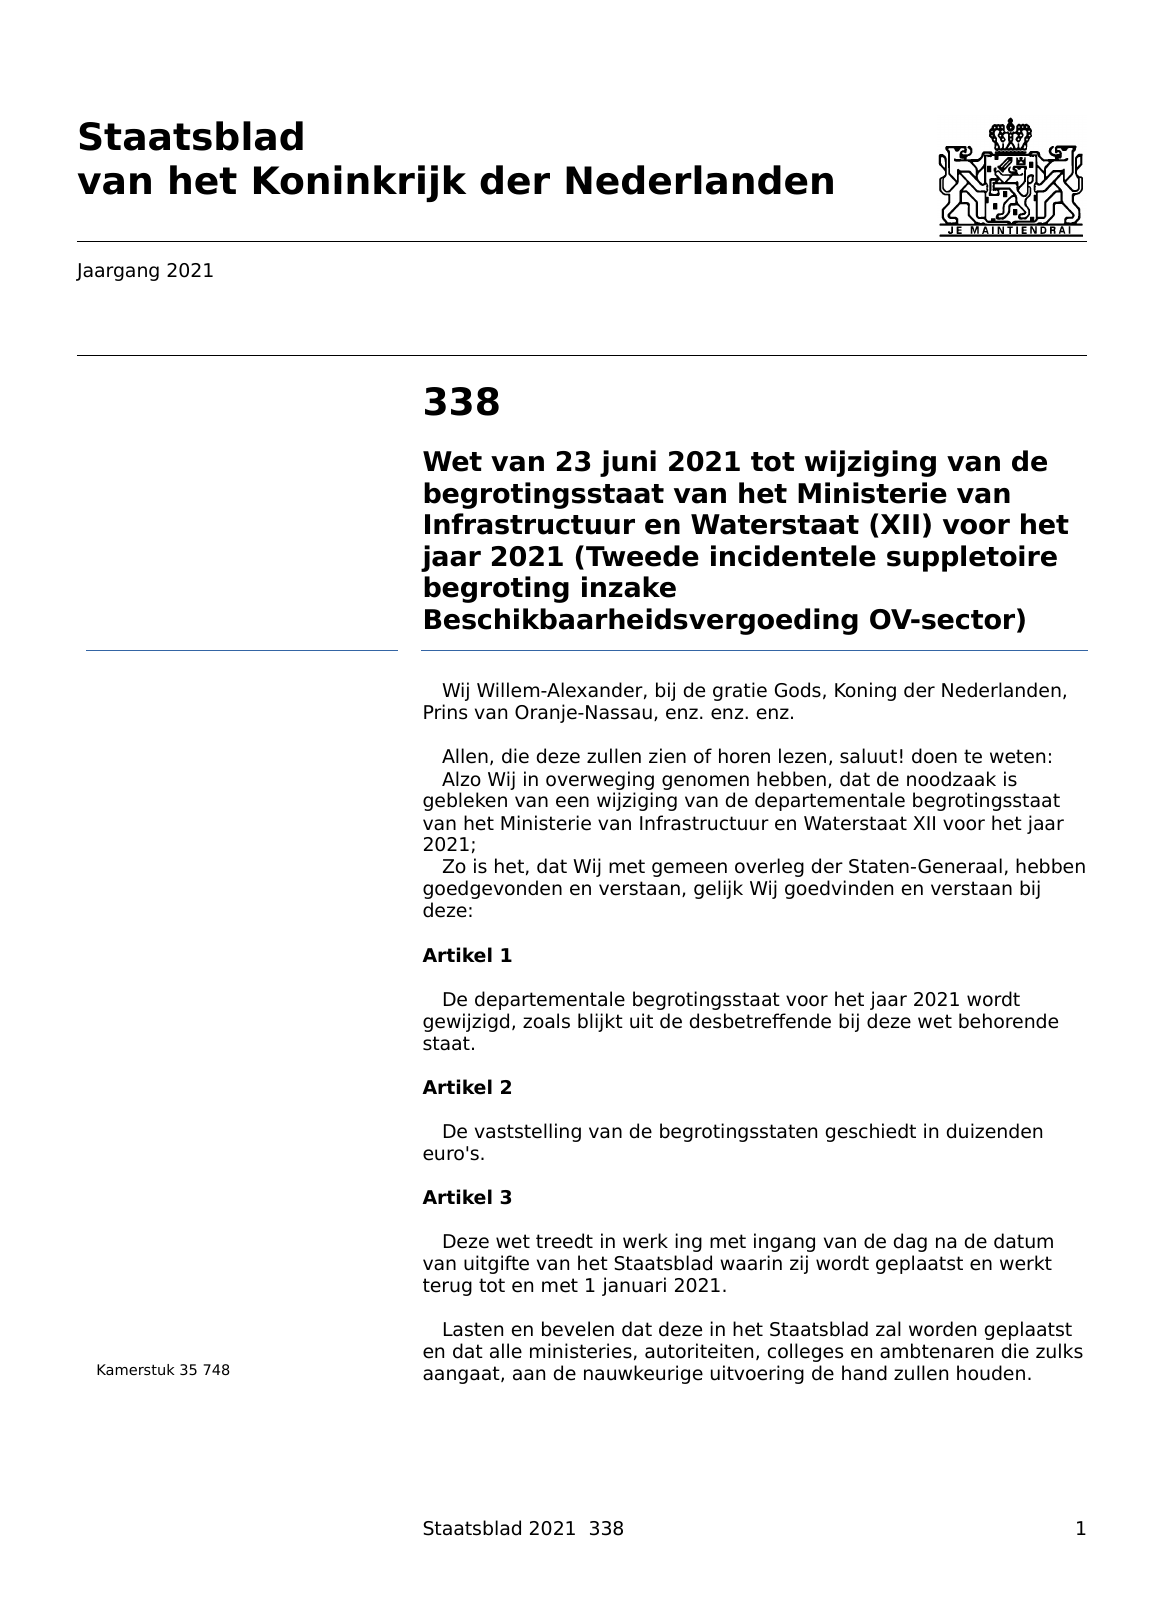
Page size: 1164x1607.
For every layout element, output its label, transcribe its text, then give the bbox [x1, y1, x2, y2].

subtitle Artikel 1 [422, 944, 1087, 966]
text Alzo Wij in overweging genomen hebben, dat de noodzaak is gebleken van een wijziging van de departementale begrotingsstaat van het Ministerie van Infrastructuur en Waterstaat XII voor het jaar 2021; [422, 768, 1087, 856]
table_header [886, 100, 1087, 241]
text Wij Willem-Alexander, bij de gratie Gods, Koning der Nederlanden, Prins van Oranje-Nassau, enz. enz. enz. [422, 680, 1087, 724]
text De departementale begrotingsstaat voor het jaar 2021 wordt gewijzigd, zoals blijkt uit de desbetreffende bij deze wet behorende staat. [422, 989, 1087, 1054]
subtitle Artikel 2 [422, 1077, 1087, 1099]
text Kamerstuk 35 748 [77, 1362, 396, 1379]
text Wet van 23 juni 2021 tot wijziging van de begrotingsstaat van het Ministerie van Infrastructuur en Waterstaat (XII) voor het jaar 2021 (Tweede incidentele suppletoire begroting inzake Beschikbaarheidsvergoeding OV-sector) [422, 447, 1087, 636]
subtitle Artikel 3 [422, 1187, 1087, 1209]
picture [936, 115, 1087, 240]
text Allen, die deze zullen zien of horen lezen, saluut! doen te weten: [422, 746, 1087, 768]
text Deze wet treedt in werk ing met ingang van de dag na de datum van uitgifte van het Staatsblad waarin zij wordt geplaatst en werkt terug tot en met 1 januari 2021. [422, 1231, 1087, 1297]
table_cell Jaargang 2021 [77, 242, 1087, 355]
subtitle 338 [422, 381, 1087, 424]
table_header Staatsblad van het Koninkrijk der Nederlanden [77, 100, 886, 241]
text Lasten en bevelen dat deze in het Staatsblad zal worden geplaatst en dat alle ministeries, autoriteiten, colleges en ambtenaren die zulks aangaat, aan de nauwkeurige uitvoering de hand zullen houden. [422, 1319, 1087, 1385]
text Zo is het, dat Wij met gemeen overleg der Staten-Generaal, hebben goedgevonden en verstaan, gelijk Wij goedvinden en verstaan bij deze: [422, 856, 1087, 922]
text De vaststelling van de begrotingsstaten geschiedt in duizenden euro's. [422, 1121, 1087, 1165]
